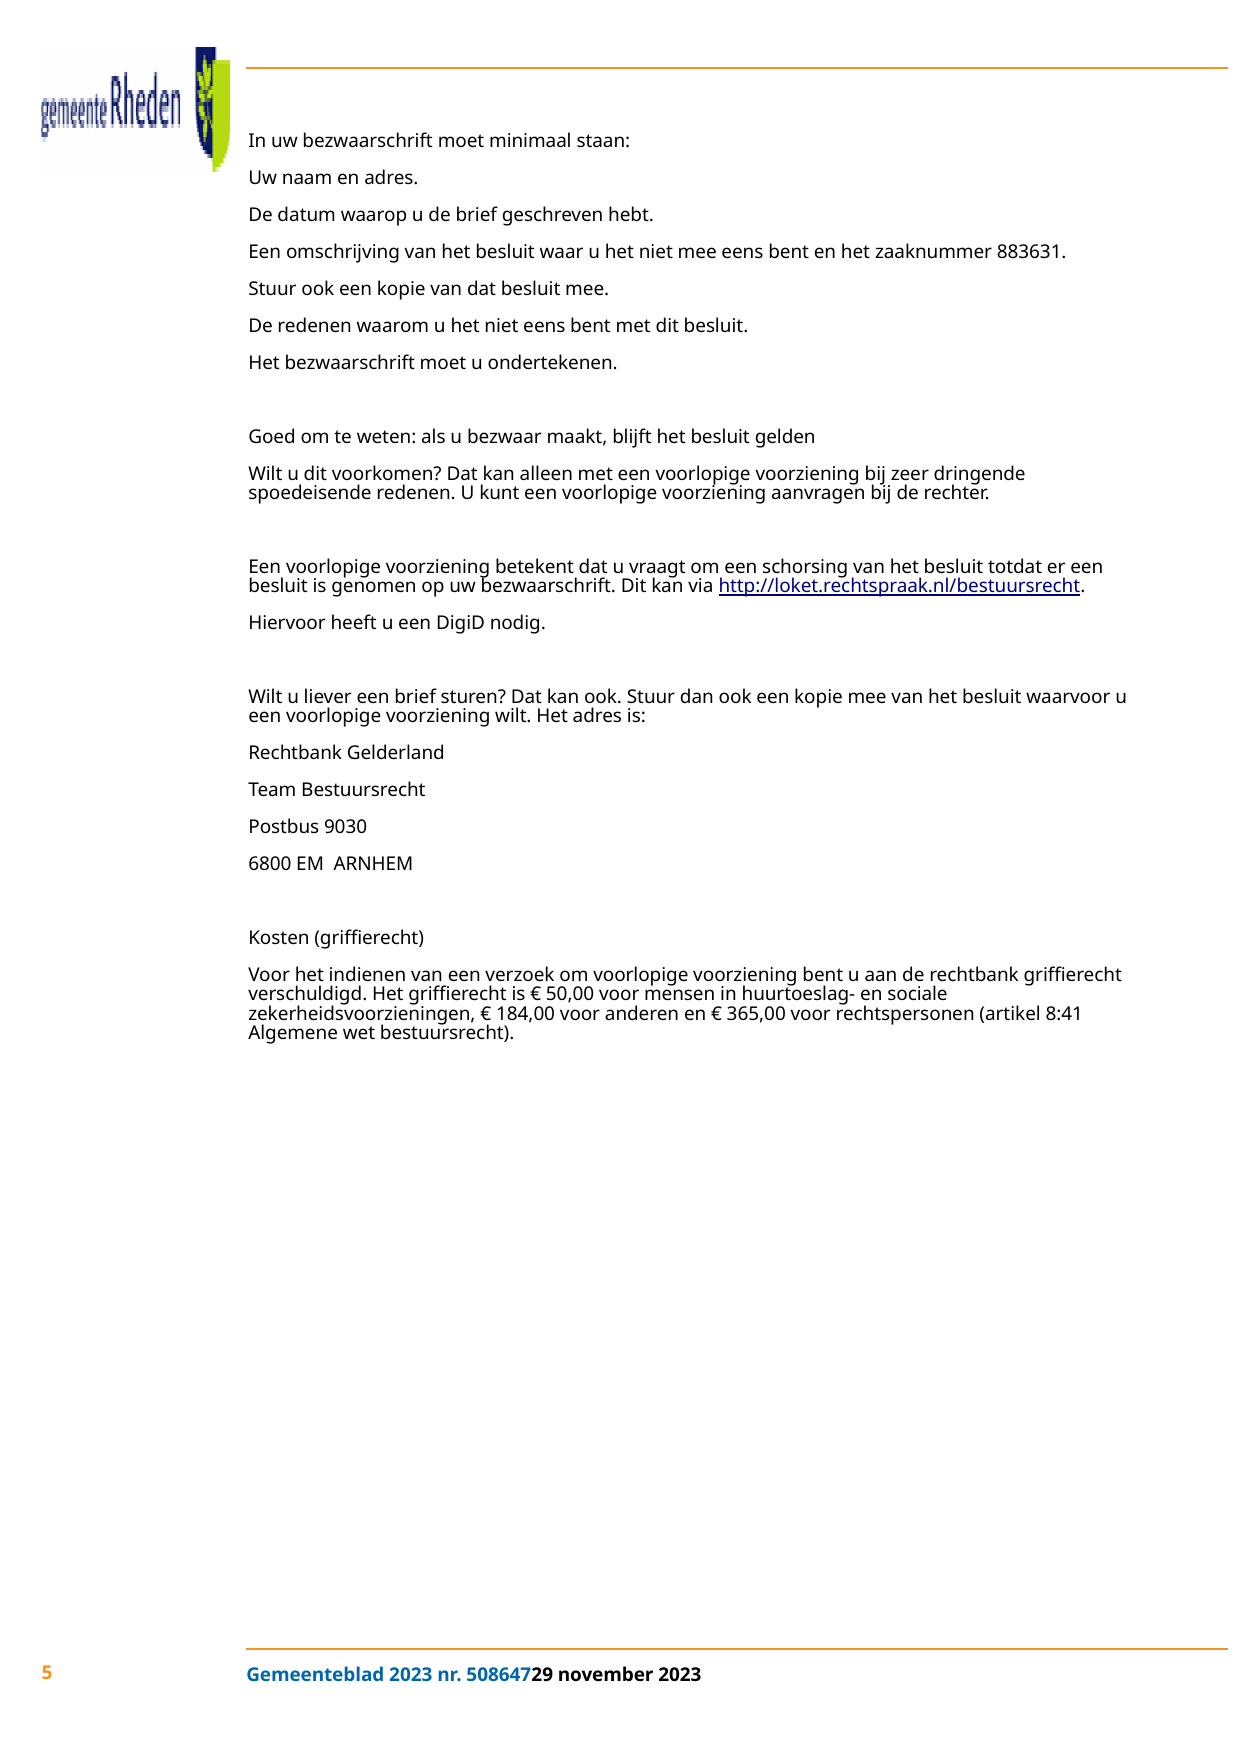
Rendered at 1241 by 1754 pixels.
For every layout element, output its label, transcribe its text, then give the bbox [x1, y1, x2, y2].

text Goed om te weten: als u bezwaar maakt, blijft het besluit gelden [248, 428, 1152, 447]
text Stuur ook een kopie van dat besluit mee. [248, 280, 1152, 299]
picture [41, 47, 231, 172]
text Wilt u liever een brief sturen? Dat kan ook. Stuur dan ook een kopie mee van het besluit waarvoor u een voorlopige voorziening wilt. Het adres is: [248, 688, 1152, 727]
text Kosten (griffierecht) [248, 929, 1152, 948]
text De datum waarop u de brief geschreven hebt. [248, 206, 1152, 225]
text Voor het indienen van een verzoek om voorlopige voorziening bent u aan de rechtbank griffierecht verschuldigd. Het griffierecht is € 50,00 voor mensen in huurtoeslag- en sociale zekerheidsvoorzieningen, € 184,00 voor anderen en € 365,00 voor rechtspersonen (artikel 8:41 Algemene wet bestuursrecht). [248, 966, 1152, 1043]
text Een voorlopige voorziening betekent dat u vraagt om een schorsing van het besluit totdat er een besluit is genomen op uw bezwaarschrift. Dit kan via http://loket.rechtspraak.nl/bestuursrecht. [248, 558, 1152, 596]
text Een omschrijving van het besluit waar u het niet mee eens bent en het zaaknummer 883631. [248, 243, 1152, 262]
text Hiervoor heeft u een DigiD nodig. [248, 614, 1152, 633]
text Uw naam en adres. [248, 169, 1152, 188]
text Rechtbank Gelderland [248, 744, 1152, 763]
text De redenen waarom u het niet eens bent met dit besluit. [248, 317, 1152, 336]
text Wilt u dit voorkomen? Dat kan alleen met een voorlopige voorziening bij zeer dringende spoedeisende redenen. U kunt een voorlopige voorziening aanvragen bij de rechter. [248, 464, 1152, 503]
text Postbus 9030 [248, 818, 1152, 837]
text Team Bestuursrecht [248, 781, 1152, 801]
text 6800 EM ARNHEM [248, 855, 1152, 874]
text In uw bezwaarschrift moet minimaal staan: [248, 132, 1152, 151]
text Het bezwaarschrift moet u ondertekenen. [248, 354, 1152, 373]
